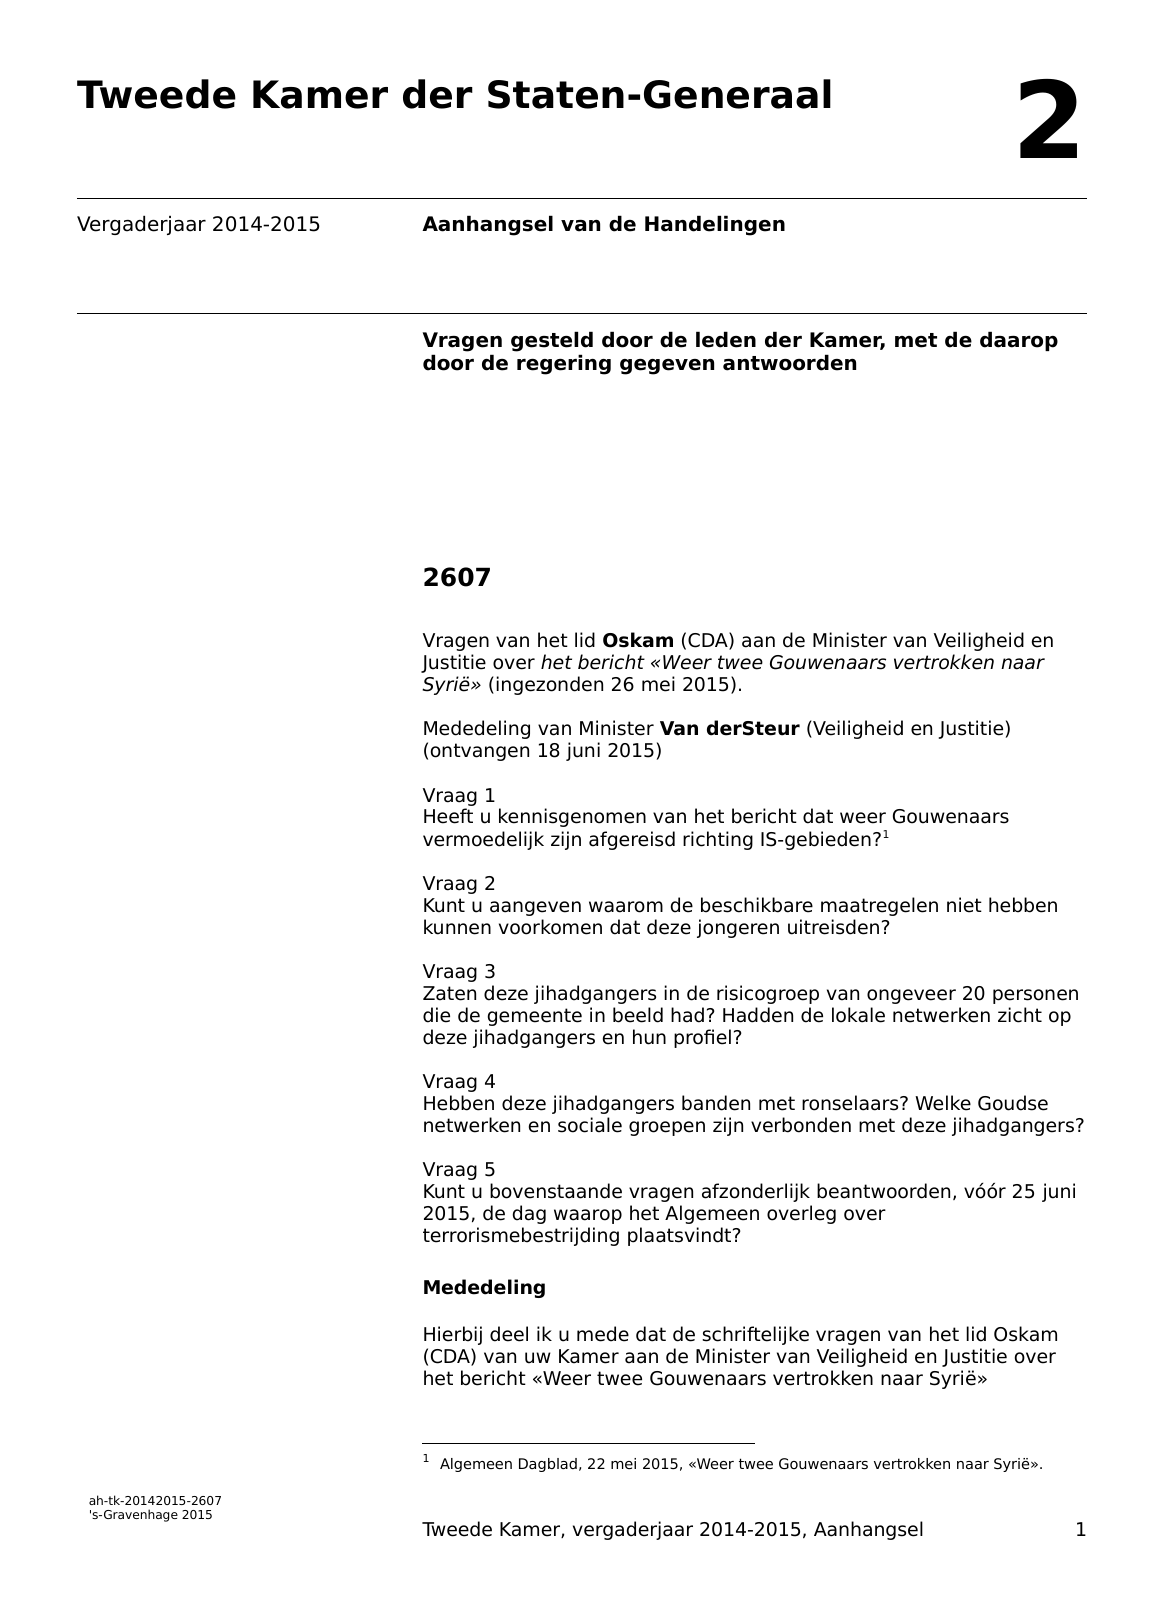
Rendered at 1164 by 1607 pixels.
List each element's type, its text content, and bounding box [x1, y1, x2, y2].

text Vraag 5 [422, 1159, 1087, 1181]
text Vraag 1 [422, 784, 1087, 806]
text Heeft u kennisgenomen van het bericht dat weer Gouwenaars vermoedelijk zijn afgereisd richting IS-gebieden? [422, 806, 1087, 850]
text Zaten deze jihadgangers in de risicogroep van ongeveer 20 personen die de gemeente in beeld had? Hadden de lokale netwerken zicht op deze jihadgangers en hun profiel? [422, 983, 1087, 1049]
text Vraag 2 [422, 873, 1087, 894]
text Vraag 3 [422, 961, 1087, 983]
table_header 2 [886, 59, 1087, 198]
text Vragen van het lid Oskam (CDA) aan de Minister van Veiligheid en Justitie over het bericht «Weer twee Gouwenaars vertrokken naar Syrië» (ingezonden 26 mei 2015). [422, 630, 1087, 696]
text Vraag 4 [422, 1071, 1087, 1093]
text Hierbij deel ik u mede dat de schriftelijke vragen van het lid Oskam (CDA) van uw Kamer aan de Minister van Veiligheid en Justitie over het bericht «Weer twee Gouwenaars vertrokken naar Syrië» [422, 1324, 1087, 1390]
text Algemeen Dagblad, 22 mei 2015, «Weer twee Gouwenaars vertrokken naar Syrië». [422, 1452, 1087, 1474]
text Mededeling van Minister Van derSteur (Veiligheid en Justitie) (ontvangen 18 juni 2015) [422, 718, 1087, 762]
table_cell Vergaderjaar 2014-2015 [77, 199, 422, 313]
text Hebben deze jihadgangers banden met ronselaars? Welke Goudse netwerken en sociale groepen zijn verbonden met deze jihadgangers? [422, 1093, 1087, 1137]
table_cell Vragen gesteld door de leden der Kamer, met de daarop door de regering gegeven antwoorden [422, 314, 1087, 375]
text Kunt u bovenstaande vragen afzonderlijk beantwoorden, vóór 25 juni 2015, de dag waarop het Algemeen overleg over terrorismebestrijding plaatsvindt? [422, 1181, 1087, 1247]
text Kunt u aangeven waarom de beschikbare maatregelen niet hebben kunnen voorkomen dat deze jongeren uitreisden? [422, 894, 1087, 938]
text ah-tk-20142015-2607 [88, 1494, 323, 1508]
subtitle Mededeling [422, 1277, 1087, 1299]
table_cell [77, 314, 422, 375]
text 2607 [422, 563, 1087, 592]
table_cell Aanhangsel van de Handelingen [422, 199, 1087, 313]
text 's-Gravenhage 2015 [88, 1508, 323, 1522]
table_header Tweede Kamer der Staten-Generaal [77, 59, 886, 198]
